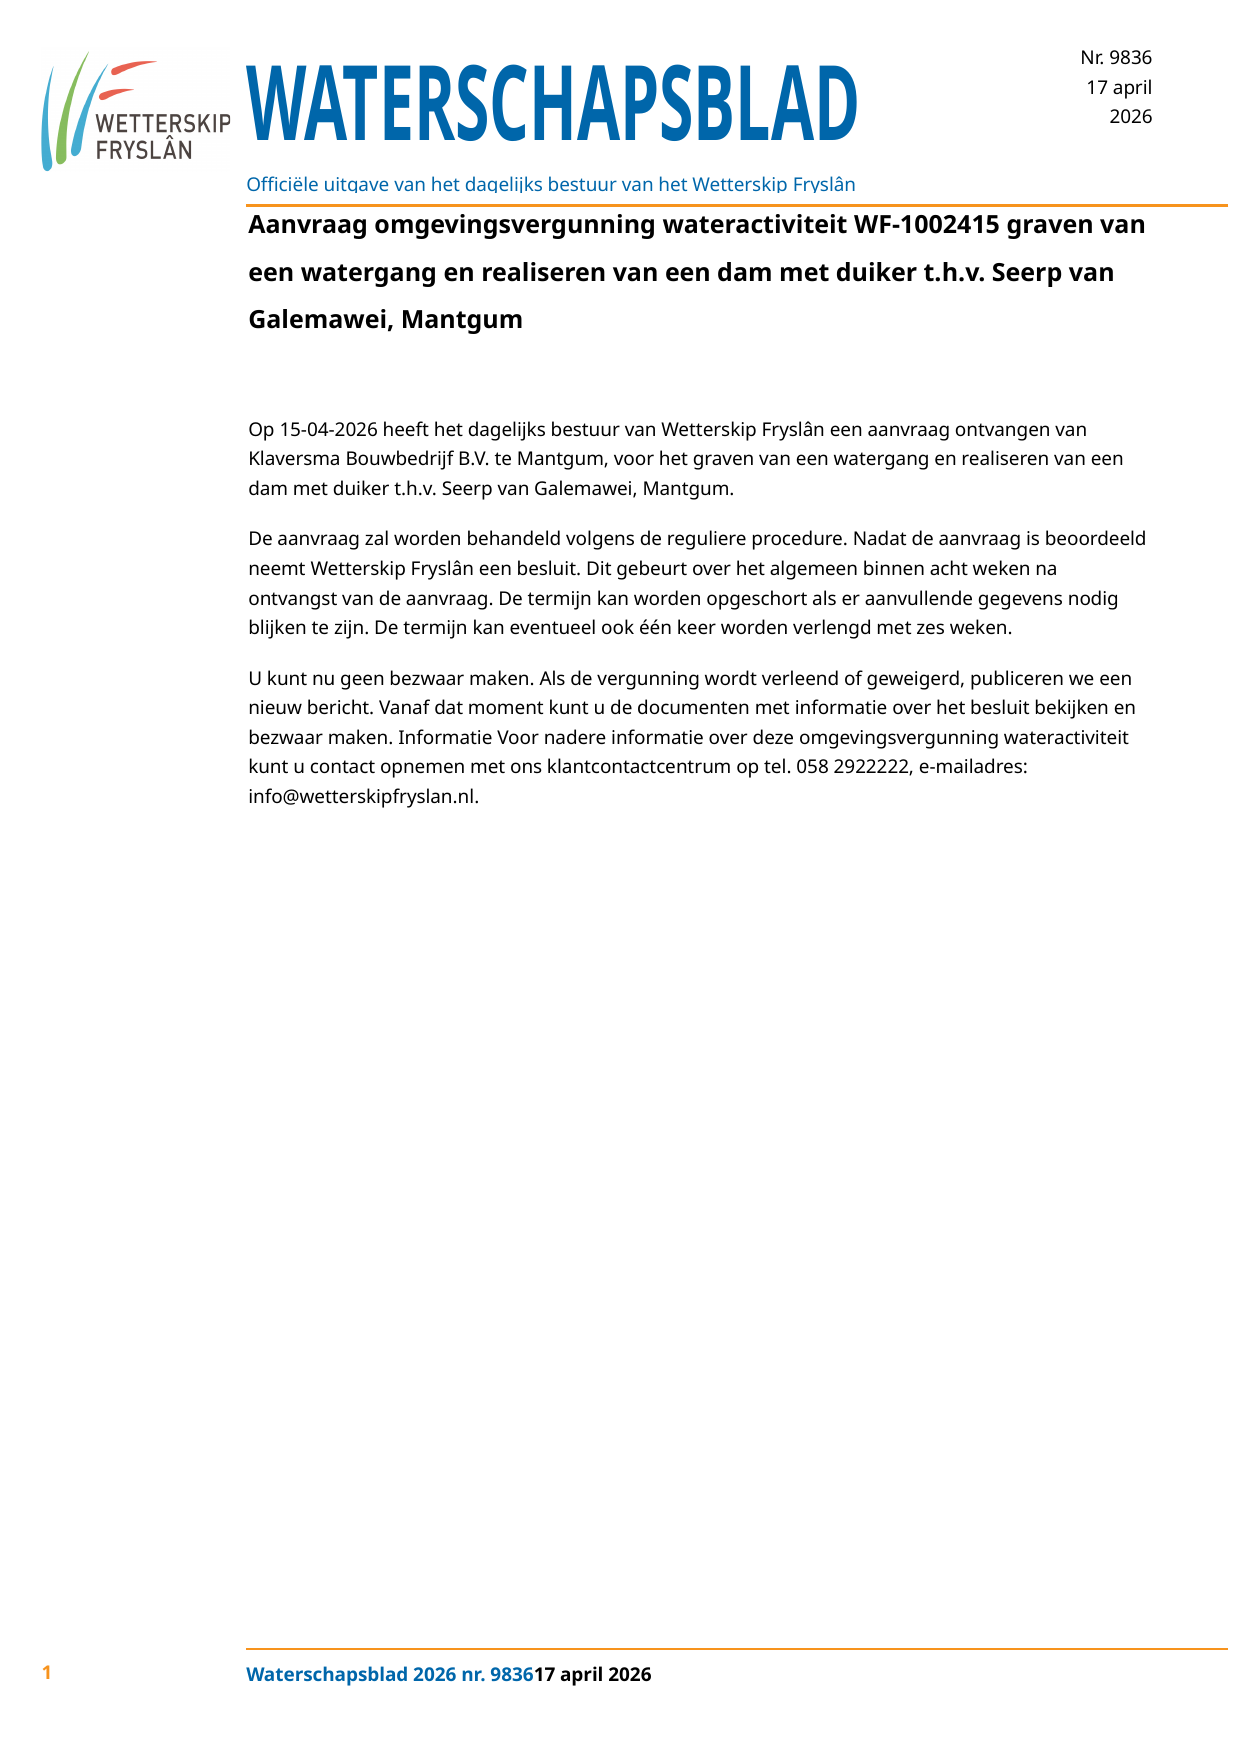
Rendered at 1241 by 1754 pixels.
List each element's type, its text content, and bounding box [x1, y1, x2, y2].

text Aanvraag omgevingsvergunning wateractiviteit WF-1002415 graven van een watergang en realiseren van een dam met duiker t.h.v. Seerp van Galemawei, Mantgum [248, 207, 1152, 336]
text U kunt nu geen bezwaar maken. Als de vergunning wordt verleend of geweigerd, publiceren we een nieuw bericht. Vanaf dat moment kunt u de documenten met informatie over het besluit bekijken en bezwaar maken. Informatie Voor nadere informatie over deze omgevingsvergunning wateractiviteit kunt u contact opnemen met ons klantcontactcentrum op tel. 058 2922222, e-mailadres: info@wetterskipfryslan.nl. [248, 665, 1152, 809]
picture [41, 47, 231, 172]
text De aanvraag zal worden behandeld volgens de reguliere procedure. Nadat de aanvraag is beoordeeld neemt Wetterskip Fryslân een besluit. Dit gebeurt over het algemeen binnen acht weken na ontvangst van de aanvraag. De termijn kan worden opgeschort als er aanvullende gegevens nodig blijken te zijn. De termijn kan eventueel ook één keer worden verlengd met zes weken. [248, 526, 1152, 640]
text Op 15-04-2026 heeft het dagelijks bestuur van Wetterskip Fryslân een aanvraag ontvangen van Klaversma Bouwbedrijf B.V. te Mantgum, voor het graven van een watergang en realiseren van een dam met duiker t.h.v. Seerp van Galemawei, Mantgum. [248, 416, 1152, 501]
